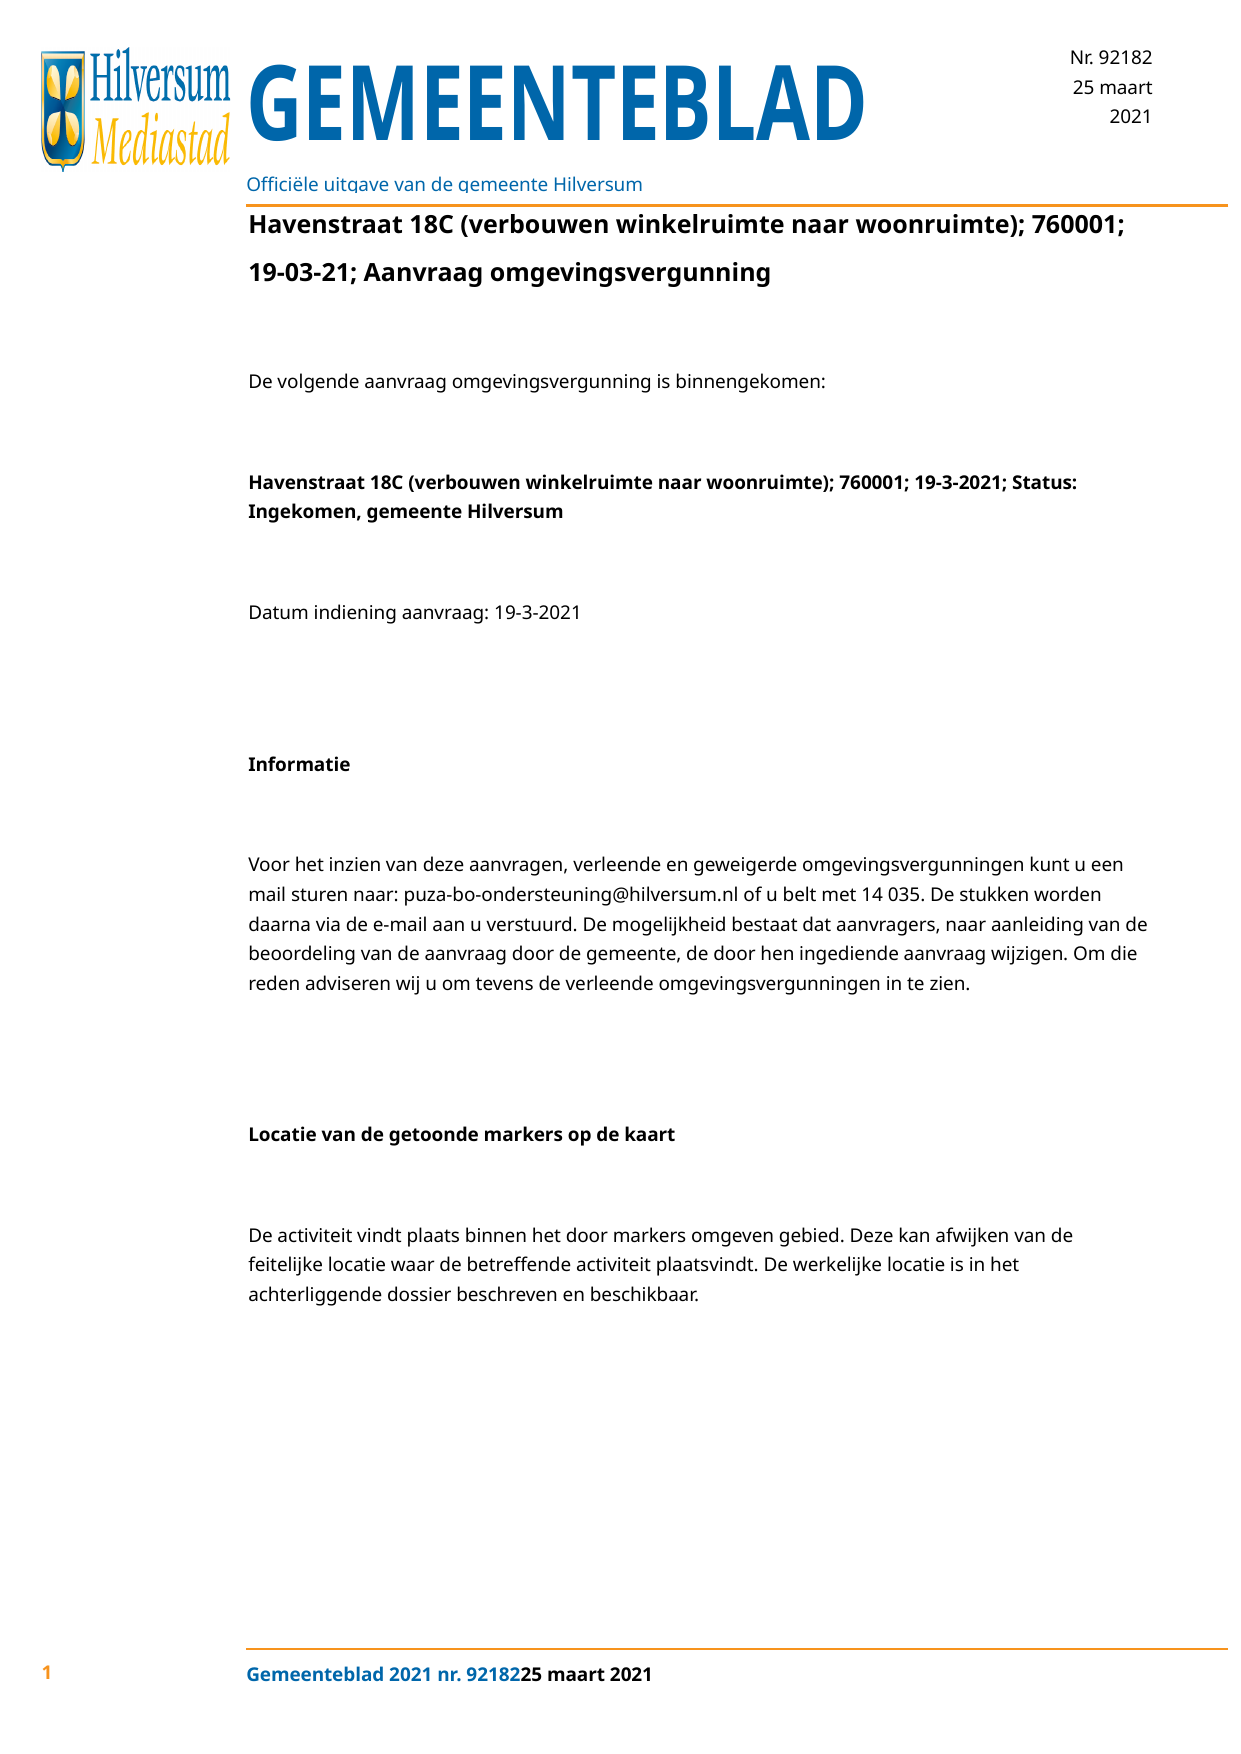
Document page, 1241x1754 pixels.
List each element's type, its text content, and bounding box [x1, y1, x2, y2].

picture [41, 47, 231, 172]
text Locatie van de getoonde markers op de kaart [248, 1121, 1152, 1147]
text Havenstraat 18C (verbouwen winkelruimte naar woonruimte); 760001; 19-3-2021; Status: Ingekomen, gemeente Hilversum [248, 469, 1152, 524]
text Informatie [248, 751, 1152, 777]
text Voor het inzien van deze aanvragen, verleende en geweigerde omgevingsvergunningen kunt u een mail sturen naar: puza-bo-ondersteuning@hilversum.nl of u belt met 14 035. De stukken worden daarna via de e-mail aan u verstuurd. De mogelijkheid bestaat dat aanvragers, naar aanleiding van de beoordeling van de aanvraag door de gemeente, de door hen ingediende aanvraag wijzigen. Om die reden adviseren wij u om tevens de verleende omgevingsvergunningen in te zien. [248, 852, 1152, 996]
text Datum indiening aanvraag: 19-3-2021 [248, 599, 1152, 625]
text De activiteit vindt plaats binnen het door markers omgeven gebied. Deze kan afwijken van de feitelijke locatie waar de betreffende activiteit plaatsvindt. De werkelijke locatie is in het achterliggende dossier beschreven en beschikbaar. [248, 1222, 1152, 1307]
text Havenstraat 18C (verbouwen winkelruimte naar woonruimte); 760001; 19-03-21; Aanvraag omgevingsvergunning [248, 207, 1152, 288]
text De volgende aanvraag omgevingsvergunning is binnengekomen: [248, 368, 1152, 394]
